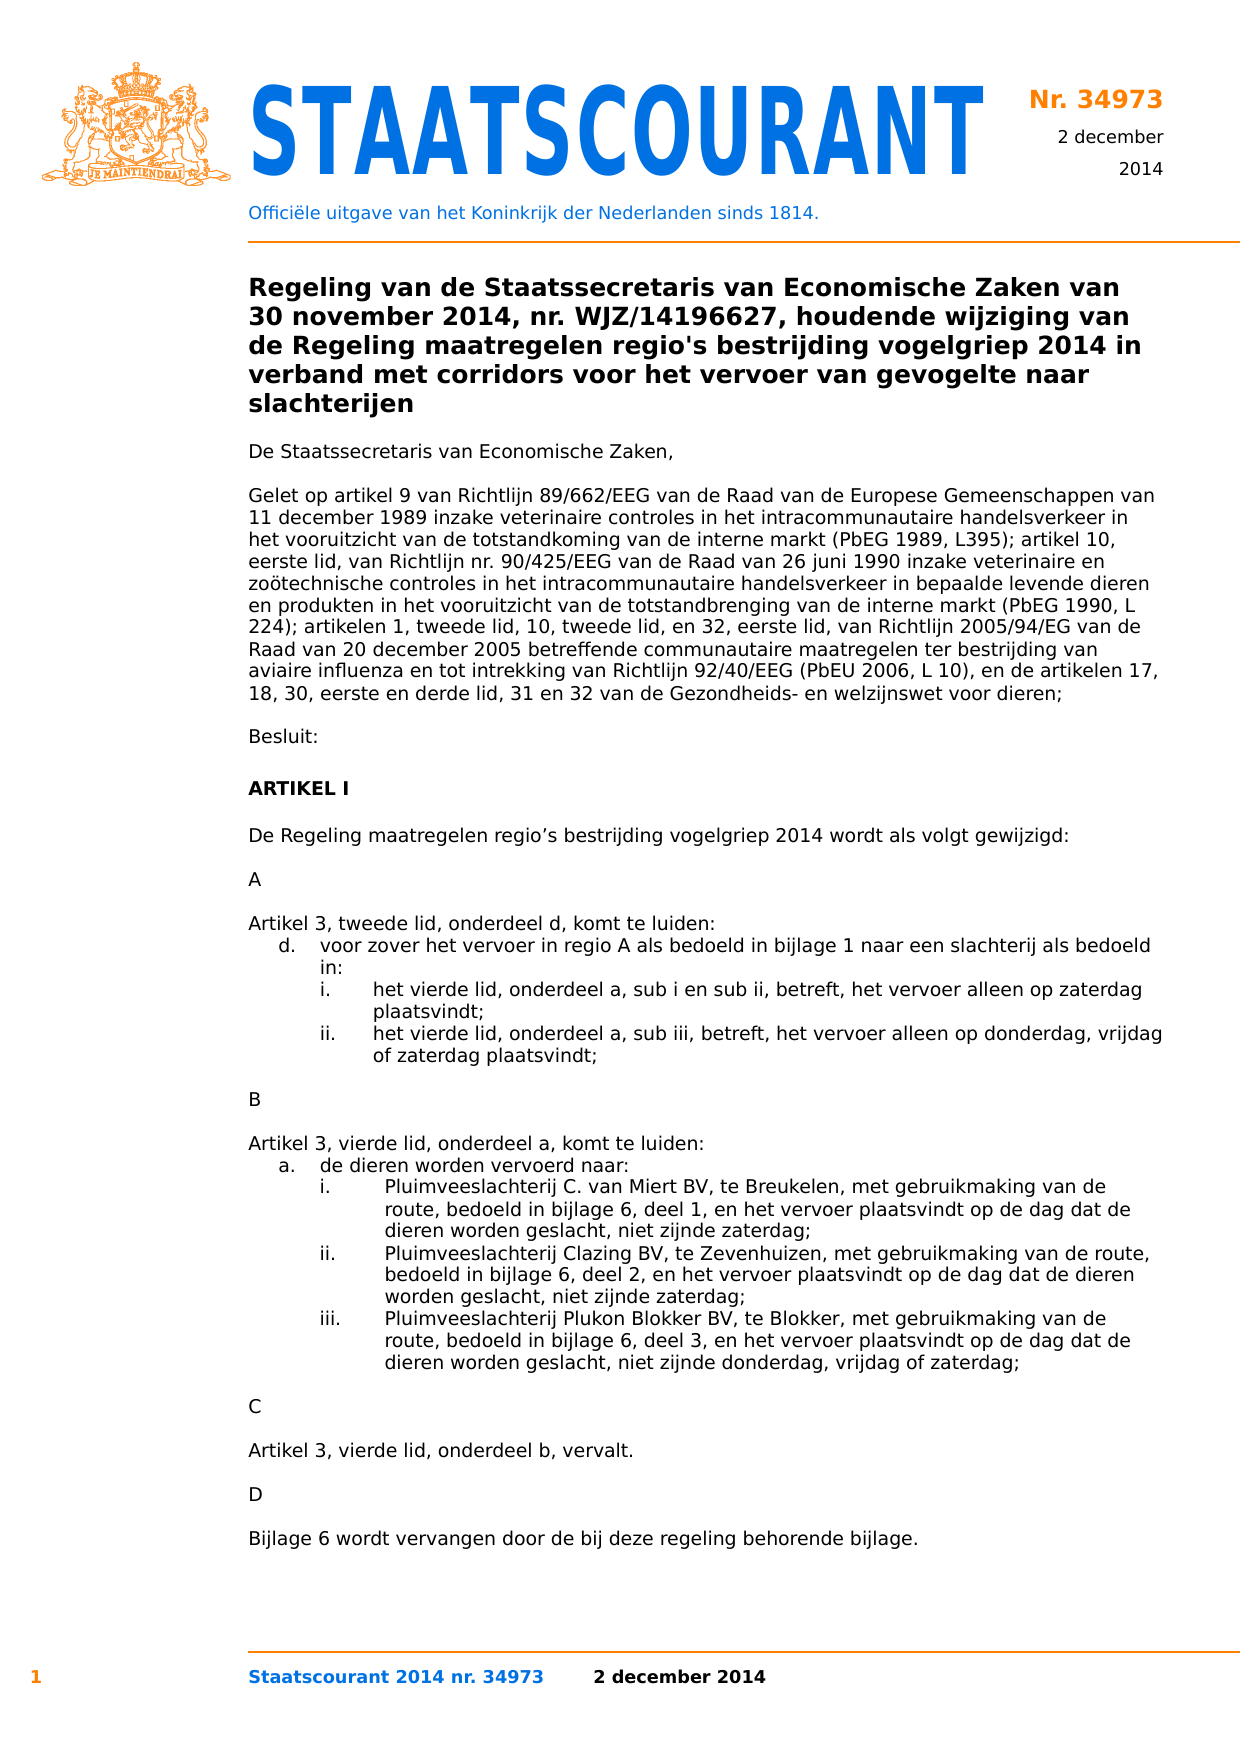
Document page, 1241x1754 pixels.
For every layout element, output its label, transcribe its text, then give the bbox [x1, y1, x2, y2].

text Artikel 3, tweede lid, onderdeel d, komt te luiden: [248, 913, 1163, 935]
table_cell 2 december [998, 121, 1240, 153]
text Bijlage 6 wordt vervangen door de bij deze regeling behorende bijlage. [248, 1528, 1163, 1550]
text Artikel 3, vierde lid, onderdeel a, komt te luiden: [248, 1132, 1163, 1154]
table_header Nr. 34973 [998, 62, 1240, 121]
text De Staatssecretaris van Economische Zaken, [248, 441, 1163, 463]
text Besluit: [248, 726, 1163, 748]
text Artikel 3, vierde lid, onderdeel b, vervalt. [248, 1440, 1163, 1462]
subtitle ARTIKEL I [248, 778, 1163, 800]
text a. de dieren worden vervoerd naar: [278, 1154, 1163, 1176]
text De Regeling maatregelen regio’s bestrijding vogelgriep 2014 wordt als volgt gewijzigd: [248, 825, 1163, 847]
picture [41, 62, 231, 186]
subtitle Regeling van de Staatssecretaris van Economische Zaken van 30 november 2014, nr. WJZ/14196627, houdende wijziging van de Regeling maatregelen regio's bestrijding vogelgriep 2014 in verband met corridors voor het vervoer van gevogelte naar slachterijen [248, 273, 1163, 419]
table_cell 2014 [998, 153, 1240, 203]
text ii. het vierde lid, onderdeel a, sub iii, betreft, het vervoer alleen op donderdag, vrijdag of zaterdag plaatsvindt; [319, 1023, 1163, 1067]
text d. voor zover het vervoer in regio A als bedoeld in bijlage 1 naar een slachterij als bedoeld in: [278, 935, 1163, 979]
text i. het vierde lid, onderdeel a, sub i en sub ii, betreft, het vervoer alleen op zaterdag plaatsvindt; [319, 979, 1163, 1023]
text A [248, 869, 1163, 891]
text B [248, 1089, 1163, 1111]
table_cell Officiële uitgave van het Koninkrijk der Nederlanden sinds 1814. [248, 203, 1240, 241]
text ii. Pluimveeslachterij Clazing BV, te Zevenhuizen, met gebruikmaking van de route, bedoeld in bijlage 6, deel 2, en het vervoer plaatsvindt op de dag dat de dieren worden geslacht, niet zijnde zaterdag; [319, 1242, 1163, 1308]
table_header STAATSCOURANT [248, 62, 998, 203]
text iii. Pluimveeslachterij Plukon Blokker BV, te Blokker, met gebruikmaking van de route, bedoeld in bijlage 6, deel 3, en het vervoer plaatsvindt op de dag dat de dieren worden geslacht, niet zijnde donderdag, vrijdag of zaterdag; [319, 1308, 1163, 1374]
table_header [25, 62, 248, 241]
text i. Pluimveeslachterij C. van Miert BV, te Breukelen, met gebruikmaking van de route, bedoeld in bijlage 6, deel 1, en het vervoer plaatsvindt op de dag dat de dieren worden geslacht, niet zijnde zaterdag; [319, 1176, 1163, 1242]
text D [248, 1484, 1163, 1506]
text C [248, 1396, 1163, 1418]
text Gelet op artikel 9 van Richtlijn 89/662/EEG van de Raad van de Europese Gemeenschappen van 11 december 1989 inzake veterinaire controles in het intracommunautaire handelsverkeer in het vooruitzicht van de totstandkoming van de interne markt (PbEG 1989, L395); artikel 10, eerste lid, van Richtlijn nr. 90/425/EEG van de Raad van 26 juni 1990 inzake veterinaire en zoötechnische controles in het intracommunautaire handelsverkeer in bepaalde levende dieren en produkten in het vooruitzicht van de totstandbrenging van de interne markt (PbEG 1990, L 224); artikelen 1, tweede lid, 10, tweede lid, en 32, eerste lid, van Richtlijn 2005/94/EG van de Raad van 20 december 2005 betreffende communautaire maatregelen ter bestrijding van aviaire influenza en tot intrekking van Richtlijn 92/40/EEG (PbEU 2006, L 10), en de artikelen 17, 18, 30, eerste en derde lid, 31 en 32 van de Gezondheids- en welzijnswet voor dieren; [248, 484, 1163, 704]
